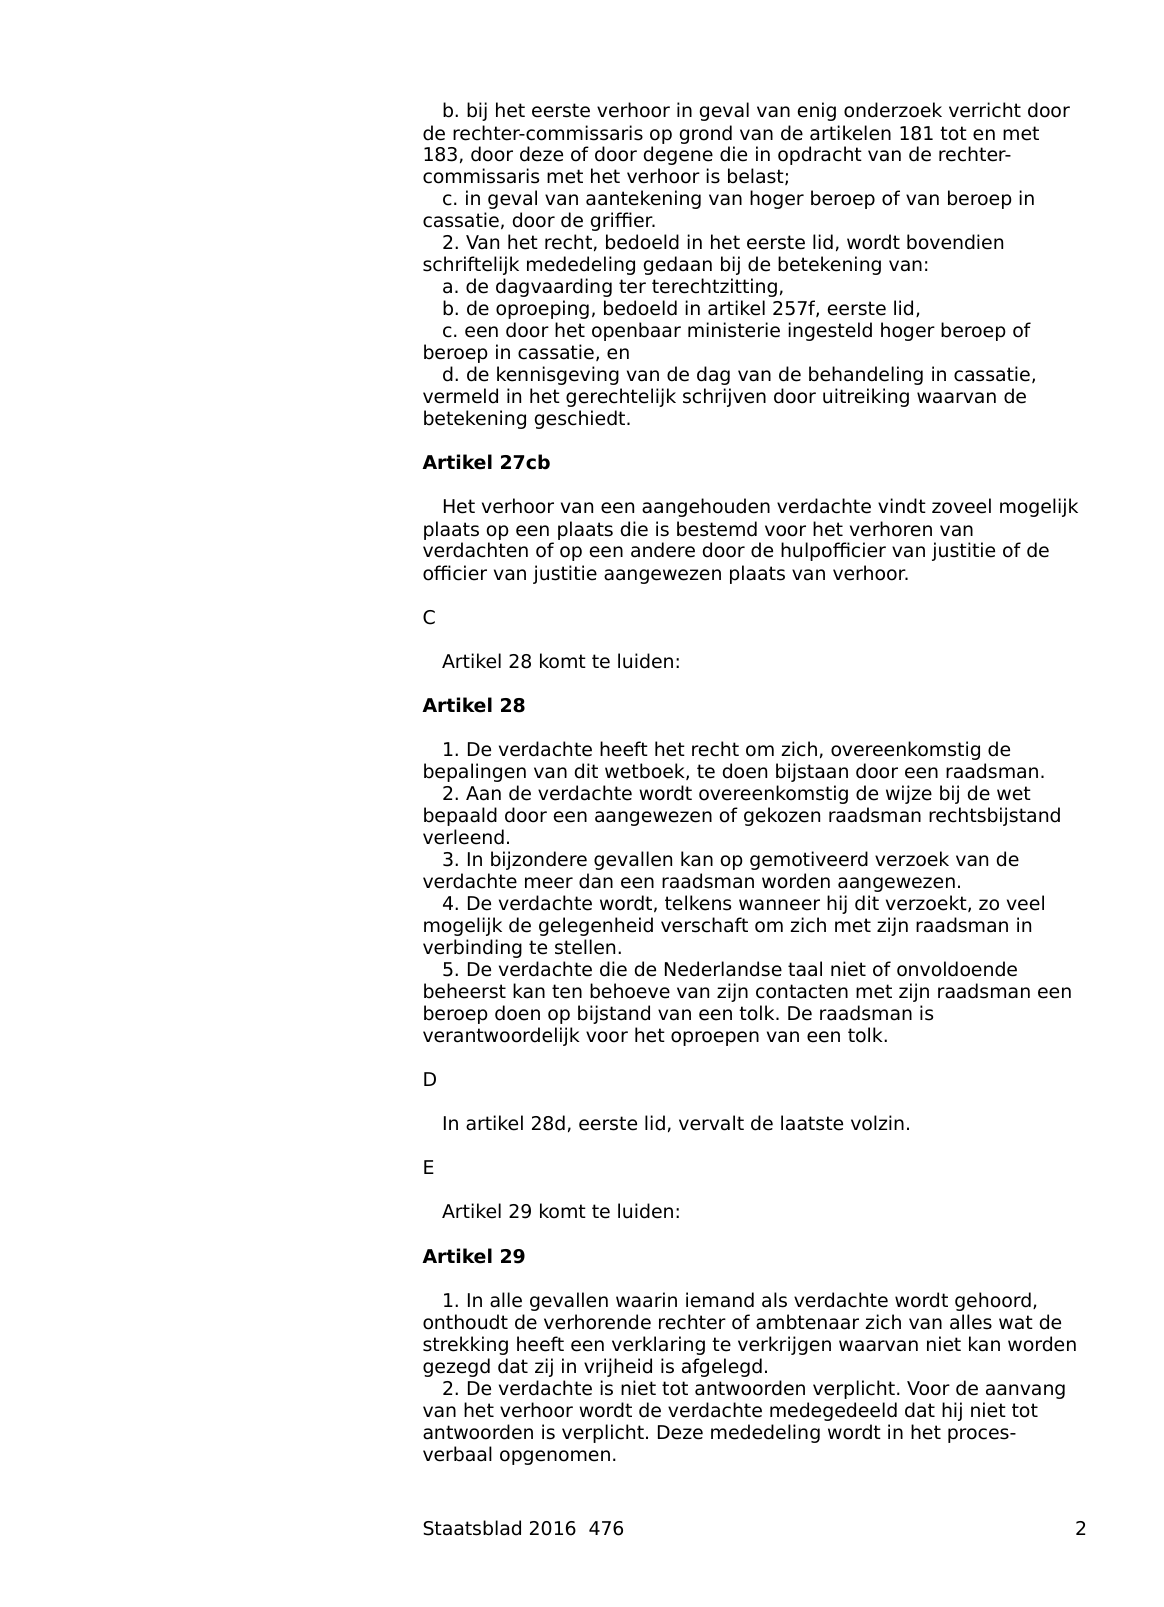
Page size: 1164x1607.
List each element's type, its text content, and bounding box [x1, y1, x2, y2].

text b. bij het eerste verhoor in geval van enig onderzoek verricht door de rechter-commissaris op grond van de artikelen 181 tot en met 183, door deze of door degene die in opdracht van de rechter-commissaris met het verhoor is belast; [422, 100, 1087, 188]
subtitle Artikel 27cb [422, 452, 1087, 474]
text E [422, 1157, 1087, 1179]
text 1. In alle gevallen waarin iemand als verdachte wordt gehoord, onthoudt de verhorende rechter of ambtenaar zich van alles wat de strekking heeft een verklaring te verkrijgen waarvan niet kan worden gezegd dat zij in vrijheid is afgelegd. [422, 1290, 1087, 1378]
subtitle Artikel 29 [422, 1246, 1087, 1268]
text 2. Van het recht, bedoeld in het eerste lid, wordt bovendien schriftelijk mededeling gedaan bij de betekening van: [422, 232, 1087, 276]
text Artikel 28 komt te luiden: [422, 651, 1087, 673]
text Artikel 29 komt te luiden: [422, 1201, 1087, 1223]
text 1. De verdachte heeft het recht om zich, overeenkomstig de bepalingen van dit wetboek, te doen bijstaan door een raadsman. [422, 739, 1087, 783]
text c. een door het openbaar ministerie ingesteld hoger beroep of beroep in cassatie, en [422, 320, 1087, 364]
subtitle Artikel 28 [422, 695, 1087, 717]
text 4. De verdachte wordt, telkens wanneer hij dit verzoekt, zo veel mogelijk de gelegenheid verschaft om zich met zijn raadsman in verbinding te stellen. [422, 893, 1087, 959]
text Het verhoor van een aangehouden verdachte vindt zoveel mogelijk plaats op een plaats die is bestemd voor het verhoren van verdachten of op een andere door de hulpofficier van justitie of de officier van justitie aangewezen plaats van verhoor. [422, 496, 1087, 584]
text In artikel 28d, eerste lid, vervalt de laatste volzin. [422, 1113, 1087, 1135]
text 2. De verdachte is niet tot antwoorden verplicht. Voor de aanvang van het verhoor wordt de verdachte medegedeeld dat hij niet tot antwoorden is verplicht. Deze mededeling wordt in het proces-verbaal opgenomen. [422, 1378, 1087, 1466]
text 2. Aan de verdachte wordt overeenkomstig de wijze bij de wet bepaald door een aangewezen of gekozen raadsman rechtsbijstand verleend. [422, 783, 1087, 849]
text c. in geval van aantekening van hoger beroep of van beroep in cassatie, door de griffier. [422, 188, 1087, 232]
text C [422, 607, 1087, 628]
text a. de dagvaarding ter terechtzitting, [422, 276, 1087, 298]
text b. de oproeping, bedoeld in artikel 257f, eerste lid, [422, 298, 1087, 320]
text D [422, 1069, 1087, 1091]
text 5. De verdachte die de Nederlandse taal niet of onvoldoende beheerst kan ten behoeve van zijn contacten met zijn raadsman een beroep doen op bijstand van een tolk. De raadsman is verantwoordelijk voor het oproepen van een tolk. [422, 959, 1087, 1047]
text 3. In bijzondere gevallen kan op gemotiveerd verzoek van de verdachte meer dan een raadsman worden aangewezen. [422, 849, 1087, 893]
text d. de kennisgeving van de dag van de behandeling in cassatie, vermeld in het gerechtelijk schrijven door uitreiking waarvan de betekening geschiedt. [422, 364, 1087, 430]
